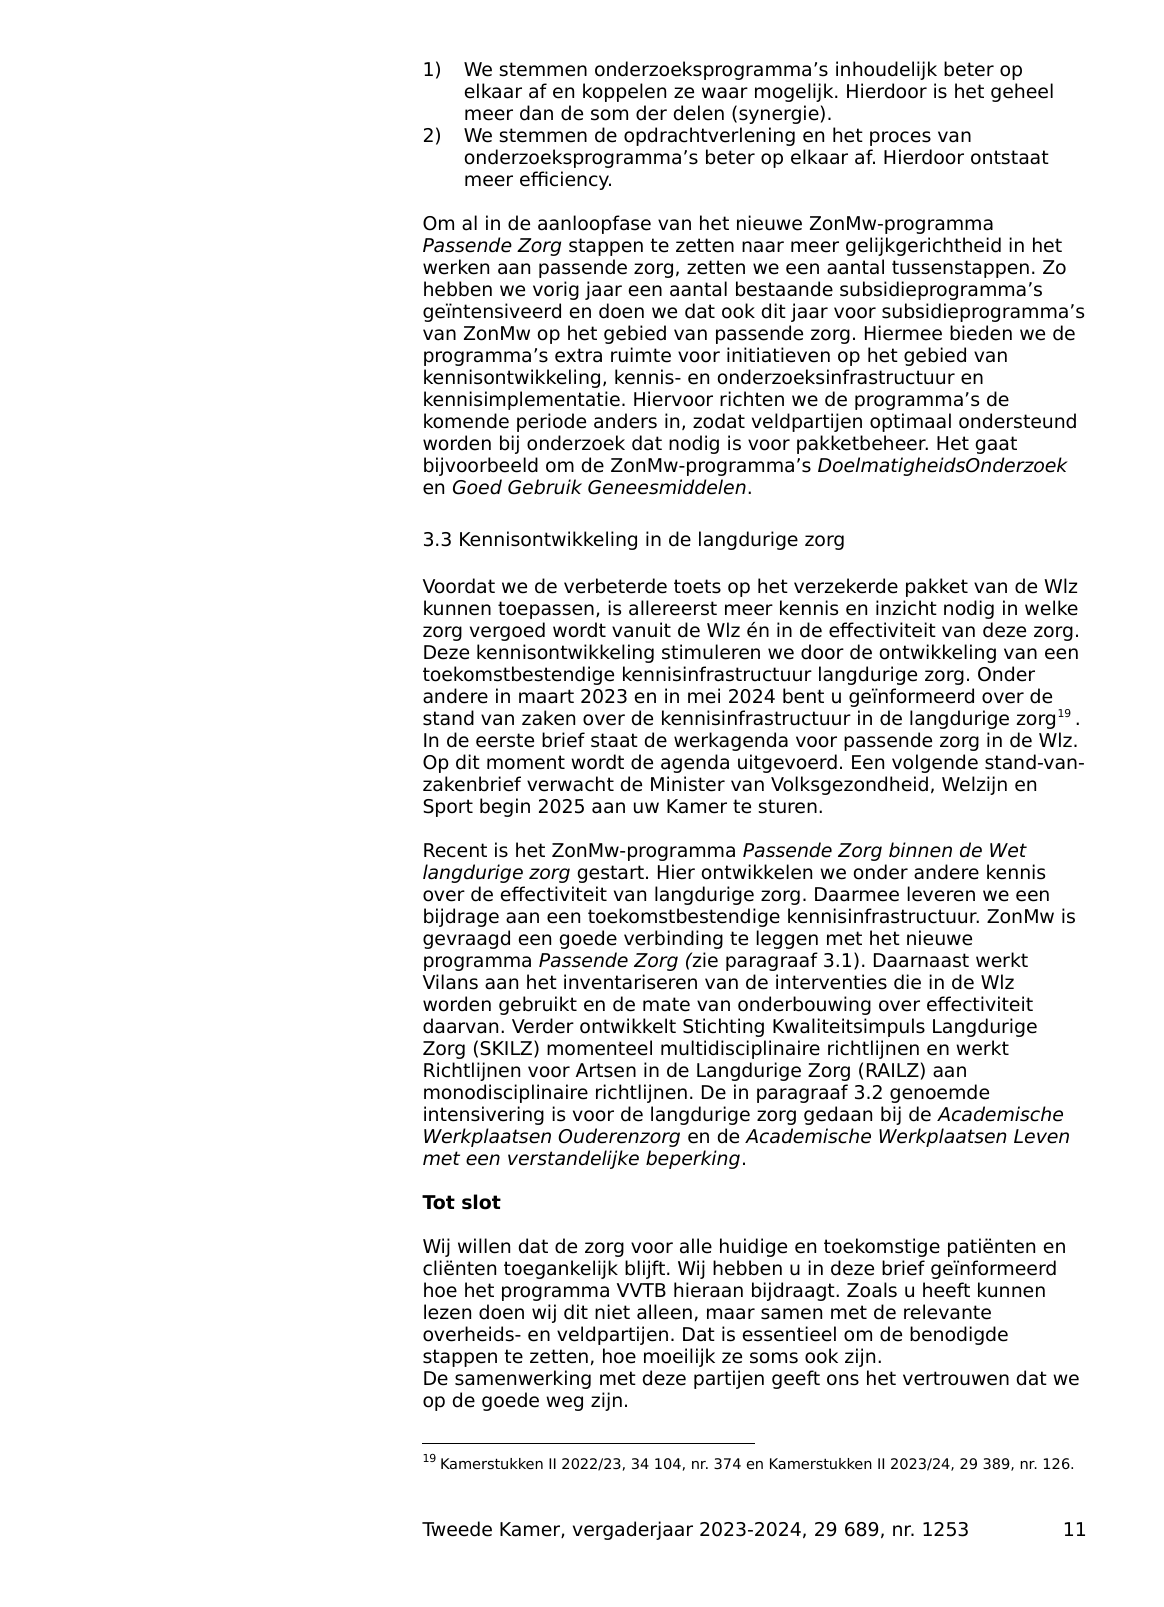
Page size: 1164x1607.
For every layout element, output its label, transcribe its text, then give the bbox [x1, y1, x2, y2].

text 2) We stemmen de opdrachtverlening en het proces van onderzoeksprogramma’s beter op elkaar af. Hierdoor ontstaat meer efficiency. [422, 125, 1087, 191]
text De samenwerking met deze partijen geeft ons het vertrouwen dat we op de goede weg zijn. [422, 1368, 1087, 1412]
text Wij willen dat de zorg voor alle huidige en toekomstige patiënten en cliënten toegankelijk blijft. Wij hebben u in deze brief geïnformeerd hoe het programma VVTB hieraan bijdraagt. Zoals u heeft kunnen lezen doen wij dit niet alleen, maar samen met de relevante overheids- en veldpartijen. Dat is essentieel om de benodigde stappen te zetten, hoe moeilijk ze soms ook zijn. [422, 1236, 1087, 1368]
text Recent is het ZonMw-programma Passende Zorg binnen de Wet langdurige zorg gestart. Hier ontwikkelen we onder andere kennis over de effectiviteit van langdurige zorg. Daarmee leveren we een bijdrage aan een toekomstbestendige kennisinfrastructuur. ZonMw is gevraagd een goede verbinding te leggen met het nieuwe programma Passende Zorg (zie paragraaf 3.1). Daarnaast werkt Vilans aan het inventariseren van de interventies die in de Wlz worden gebruikt en de mate van onderbouwing over effectiviteit daarvan. Verder ontwikkelt Stichting Kwaliteitsimpuls Langdurige Zorg (SKILZ) momenteel multidisciplinaire richtlijnen en werkt Richtlijnen voor Artsen in de Langdurige Zorg (RAILZ) aan monodisciplinaire richtlijnen. De in paragraaf 3.2 genoemde intensivering is voor de langdurige zorg gedaan bij de Academische Werkplaatsen Ouderenzorg en de Academische Werkplaatsen Leven met een verstandelijke beperking. [422, 840, 1087, 1169]
text Om al in de aanloopfase van het nieuwe ZonMw-programma Passende Zorg stappen te zetten naar meer gelijkgerichtheid in het werken aan passende zorg, zetten we een aantal tussenstappen. Zo hebben we vorig jaar een aantal bestaande subsidieprogramma’s geïntensiveerd en doen we dat ook dit jaar voor subsidieprogramma’s van ZonMw op het gebied van passende zorg. Hiermee bieden we de programma’s extra ruimte voor initiatieven op het gebied van kennisontwikkeling, kennis- en onderzoeksinfrastructuur en kennisimplementatie. Hiervoor richten we de programma’s de komende periode anders in, zodat veldpartijen optimaal ondersteund worden bij onderzoek dat nodig is voor pakketbeheer. Het gaat bijvoorbeeld om de ZonMw-programma’s DoelmatigheidsOnderzoek en Goed Gebruik Geneesmiddelen. [422, 213, 1087, 499]
text Kamerstukken II 2022/23, 34 104, nr. 374 en Kamerstukken II 2023/24, 29 389, nr. 126. [422, 1452, 1087, 1474]
subtitle Tot slot [422, 1192, 1087, 1214]
text Voordat we de verbeterde toets op het verzekerde pakket van de Wlz kunnen toepassen, is allereerst meer kennis en inzicht nodig in welke zorg vergoed wordt vanuit de Wlz én in de effectiviteit van deze zorg. Deze kennisontwikkeling stimuleren we door de ontwikkeling van een toekomstbestendige kennisinfrastructuur langdurige zorg. Onder andere in maart 2023 en in mei 2024 bent u geïnformeerd over de stand van zaken over de kennisinfrastructuur in de langdurige zorg. In de eerste brief staat de werkagenda voor passende zorg in de Wlz. Op dit moment wordt de agenda uitgevoerd. Een volgende stand-van-zakenbrief verwacht de Minister van Volksgezondheid, Welzijn en Sport begin 2025 aan uw Kamer te sturen. [422, 576, 1087, 818]
text 1) We stemmen onderzoeksprogramma’s inhoudelijk beter op elkaar af en koppelen ze waar mogelijk. Hierdoor is het geheel meer dan de som der delen (synergie). [422, 59, 1087, 125]
subtitle 3.3 Kennisontwikkeling in de langdurige zorg [422, 529, 1087, 551]
